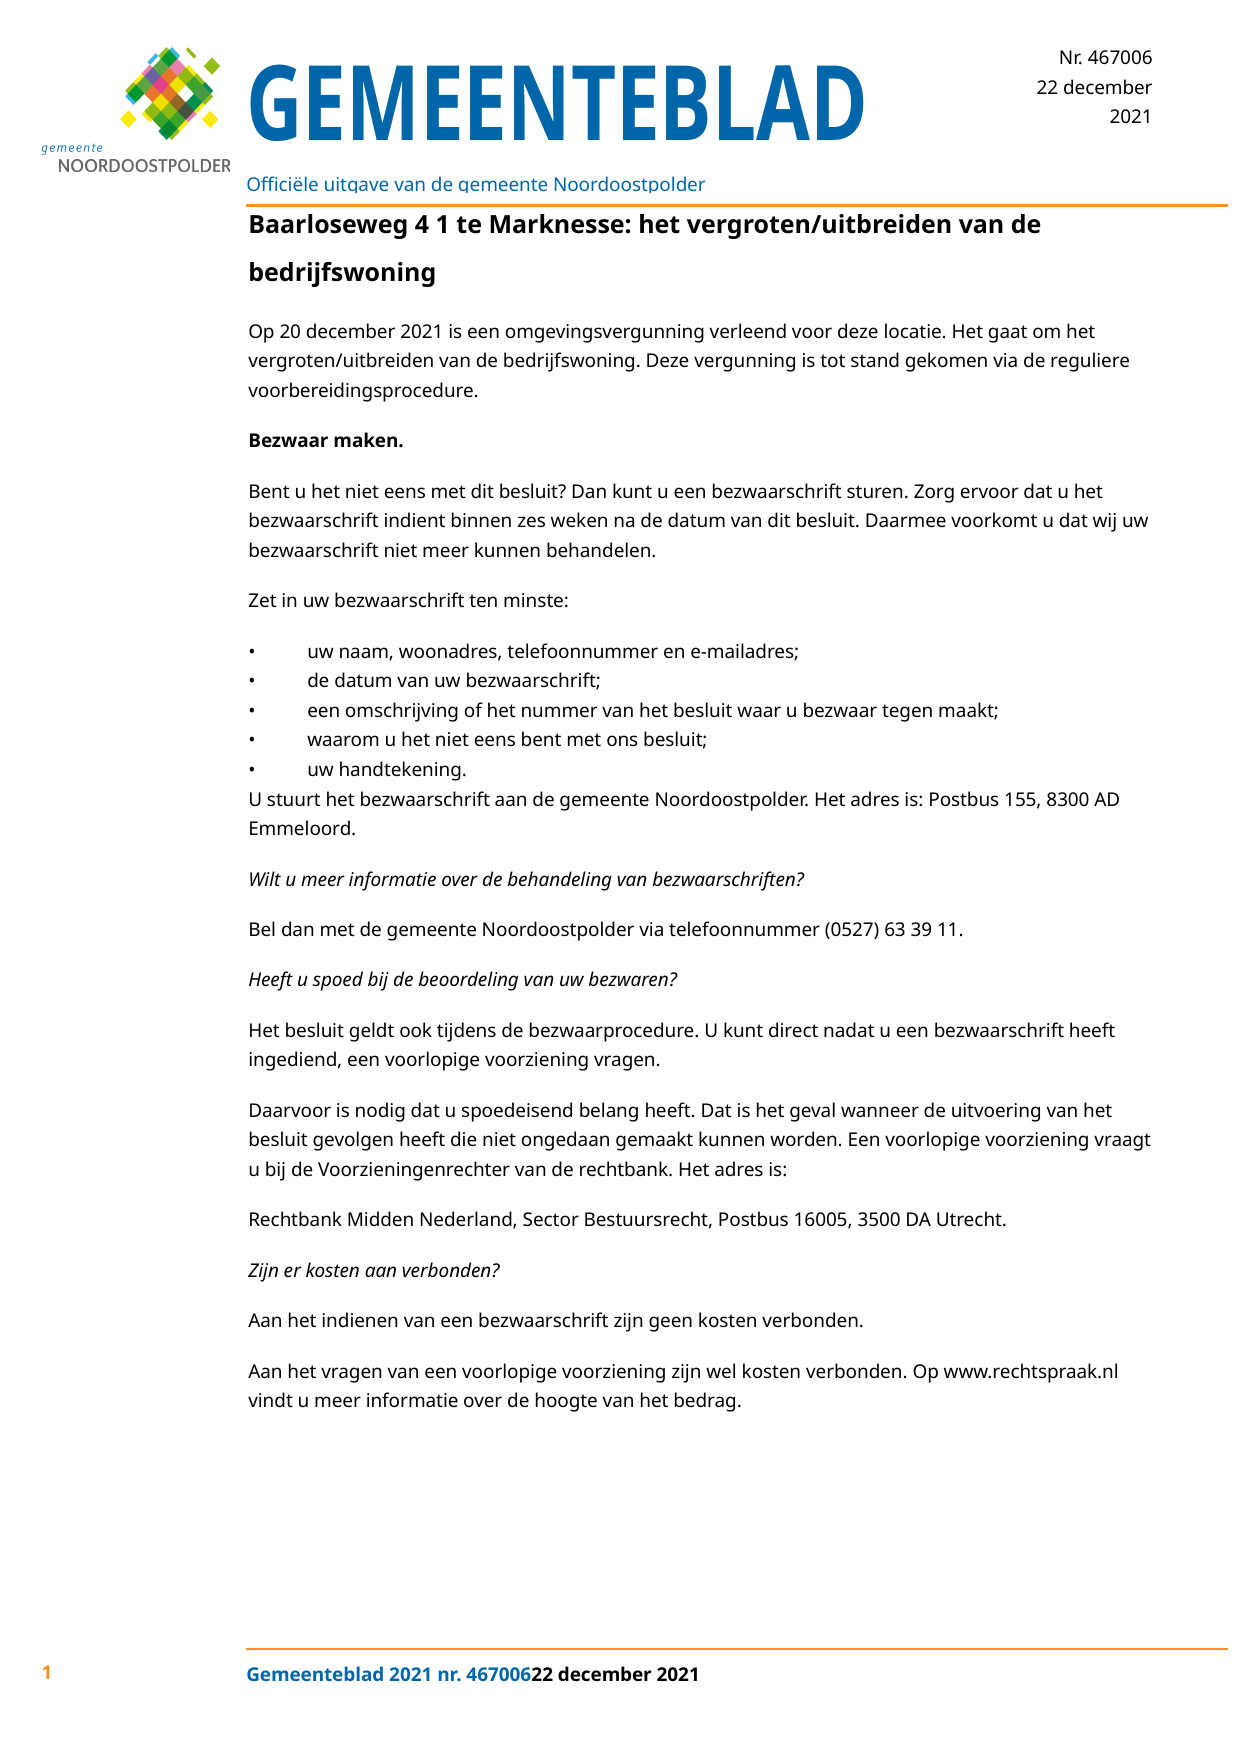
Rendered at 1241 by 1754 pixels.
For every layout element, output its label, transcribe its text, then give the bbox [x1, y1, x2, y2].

text Baarloseweg 4 1 te Marknesse: het vergroten/uitbreiden van de bedrijfswoning [248, 207, 1152, 288]
text Op 20 december 2021 is een omgevingsvergunning verleend voor deze locatie. Het gaat om het vergroten/uitbreiden van de bedrijfswoning. Deze vergunning is tot stand gekomen via de reguliere voorbereidingsprocedure. [248, 318, 1152, 403]
text Het besluit geldt ook tijdens de bezwaarprocedure. U kunt direct nadat u een bezwaarschrift heeft ingediend, een voorlopige voorziening vragen. [248, 1017, 1152, 1072]
text Aan het vragen van een voorlopige voorziening zijn wel kosten verbonden. Op www.rechtspraak.nl vindt u meer informatie over de hoogte van het bedrag. [248, 1358, 1152, 1413]
text Rechtbank Midden Nederland, Sector Bestuursrecht, Postbus 16005, 3500 DA Utrecht. [248, 1207, 1152, 1232]
text Heeft u spoed bij de beoordeling van uw bezwaren? [248, 967, 1152, 992]
text Zijn er kosten aan verbonden? [248, 1257, 1152, 1283]
text Zet in uw bezwaarschrift ten minste: [248, 587, 1152, 613]
list een omschrijving of het nummer van het besluit waar u bezwaar tegen maakt; [248, 697, 1152, 723]
list de datum van uw bezwaarschrift; [248, 667, 1152, 693]
text Wilt u meer informatie over de behandeling van bezwaarschriften? [248, 866, 1152, 892]
text U stuurt het bezwaarschrift aan de gemeente Noordoostpolder. Het adres is: Postbus 155, 8300 AD Emmeloord. [248, 786, 1152, 841]
text Bezwaar maken. [248, 427, 1152, 453]
picture [41, 47, 231, 172]
list waarom u het niet eens bent met ons besluit; [248, 727, 1152, 752]
list uw naam, woonadres, telefoonnummer en e-mailadres; [248, 638, 1152, 664]
text Bel dan met de gemeente Noordoostpolder via telefoonnummer (0527) 63 39 11. [248, 916, 1152, 942]
text Daarvoor is nodig dat u spoedeisend belang heeft. Dat is het geval wanneer de uitvoering van het besluit gevolgen heeft die niet ongedaan gemaakt kunnen worden. Een voorlopige voorziening vraagt u bij de Voorzieningenrechter van de rechtbank. Het adres is: [248, 1097, 1152, 1182]
text Bent u het niet eens met dit besluit? Dan kunt u een bezwaarschrift sturen. Zorg ervoor dat u het bezwaarschrift indient binnen zes weken na de datum van dit besluit. Daarmee voorkomt u dat wij uw bezwaarschrift niet meer kunnen behandelen. [248, 478, 1152, 563]
text Aan het indienen van een bezwaarschrift zijn geen kosten verbonden. [248, 1307, 1152, 1333]
list uw handtekening. [248, 756, 1152, 782]
